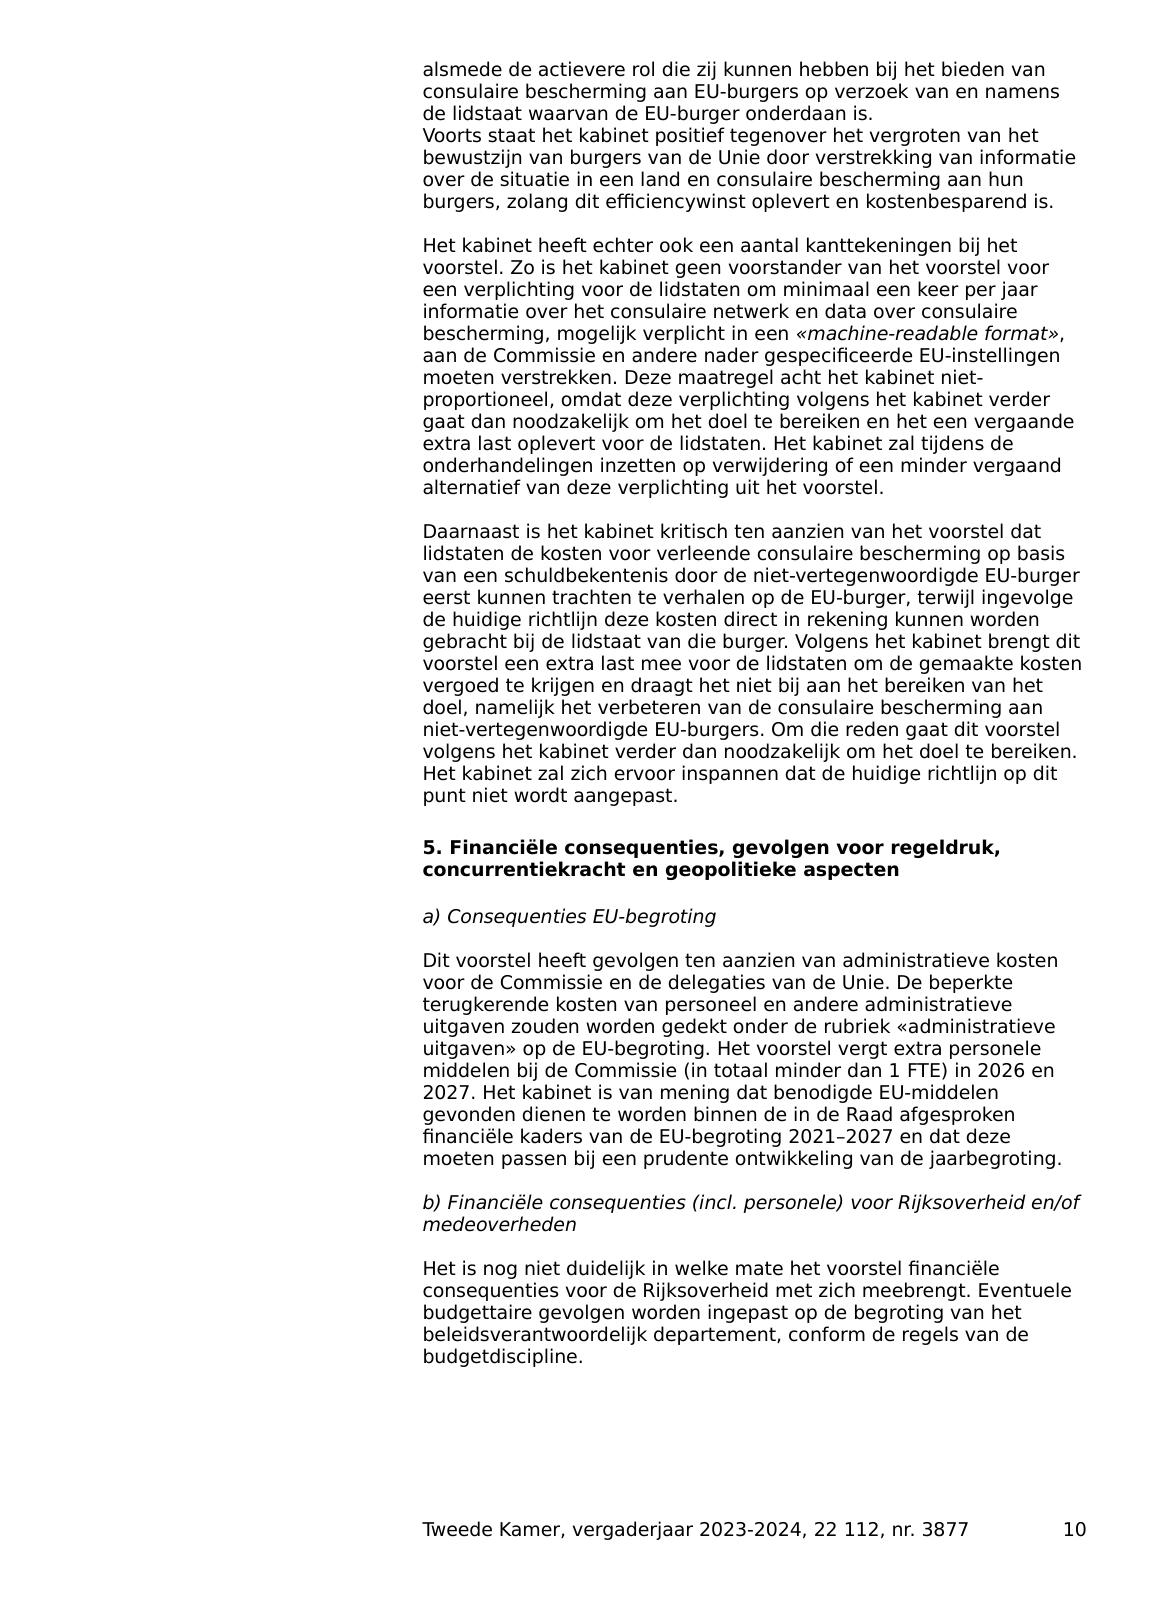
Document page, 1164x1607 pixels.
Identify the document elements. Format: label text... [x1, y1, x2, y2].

subtitle a) Consequenties EU-begroting [422, 906, 1087, 928]
text Daarnaast is het kabinet kritisch ten aanzien van het voorstel dat lidstaten de kosten voor verleende consulaire bescherming op basis van een schuldbekentenis door de niet-vertegenwoordigde EU-burger eerst kunnen trachten te verhalen op de EU-burger, terwijl ingevolge de huidige richtlijn deze kosten direct in rekening kunnen worden gebracht bij de lidstaat van die burger. Volgens het kabinet brengt dit voorstel een extra last mee voor de lidstaten om de gemaakte kosten vergoed te krijgen en draagt het niet bij aan het bereiken van het doel, namelijk het verbeteren van de consulaire bescherming aan niet-vertegenwoordigde EU-burgers. Om die reden gaat dit voorstel volgens het kabinet verder dan noodzakelijk om het doel te bereiken. Het kabinet zal zich ervoor inspannen dat de huidige richtlijn op dit punt niet wordt aangepast. [422, 521, 1087, 807]
text Het kabinet heeft echter ook een aantal kanttekeningen bij het voorstel. Zo is het kabinet geen voorstander van het voorstel voor een verplichting voor de lidstaten om minimaal een keer per jaar informatie over het consulaire netwerk en data over consulaire bescherming, mogelijk verplicht in een «machine-readable format», aan de Commissie en andere nader gespecificeerde EU-instellingen moeten verstrekken. Deze maatregel acht het kabinet niet-proportioneel, omdat deze verplichting volgens het kabinet verder gaat dan noodzakelijk om het doel te bereiken en het een vergaande extra last oplevert voor de lidstaten. Het kabinet zal tijdens de onderhandelingen inzetten op verwijdering of een minder vergaand alternatief van deze verplichting uit het voorstel. [422, 235, 1087, 499]
subtitle 5. Financiële consequenties, gevolgen voor regeldruk, concurrentiekracht en geopolitieke aspecten [422, 837, 1087, 881]
text Voorts staat het kabinet positief tegenover het vergroten van het bewustzijn van burgers van de Unie door verstrekking van informatie over de situatie in een land en consulaire bescherming aan hun burgers, zolang dit efficiencywinst oplevert en kostenbesparend is. [422, 125, 1087, 213]
text Het is nog niet duidelijk in welke mate het voorstel financiële consequenties voor de Rijksoverheid met zich meebrengt. Eventuele budgettaire gevolgen worden ingepast op de begroting van het beleidsverantwoordelijk departement, conform de regels van de budgetdiscipline. [422, 1258, 1087, 1368]
subtitle b) Financiële consequenties (incl. personele) voor Rijksoverheid en/of medeoverheden [422, 1192, 1087, 1236]
text Dit voorstel heeft gevolgen ten aanzien van administratieve kosten voor de Commissie en de delegaties van de Unie. De beperkte terugkerende kosten van personeel en andere administratieve uitgaven zouden worden gedekt onder de rubriek «administratieve uitgaven» op de EU-begroting. Het voorstel vergt extra personele middelen bij de Commissie (in totaal minder dan 1 FTE) in 2026 en 2027. Het kabinet is van mening dat benodigde EU-middelen gevonden dienen te worden binnen de in de Raad afgesproken financiële kaders van de EU-begroting 2021–2027 en dat deze moeten passen bij een prudente ontwikkeling van de jaarbegroting. [422, 950, 1087, 1170]
text alsmede de actievere rol die zij kunnen hebben bij het bieden van consulaire bescherming aan EU-burgers op verzoek van en namens de lidstaat waarvan de EU-burger onderdaan is. [422, 59, 1087, 125]
